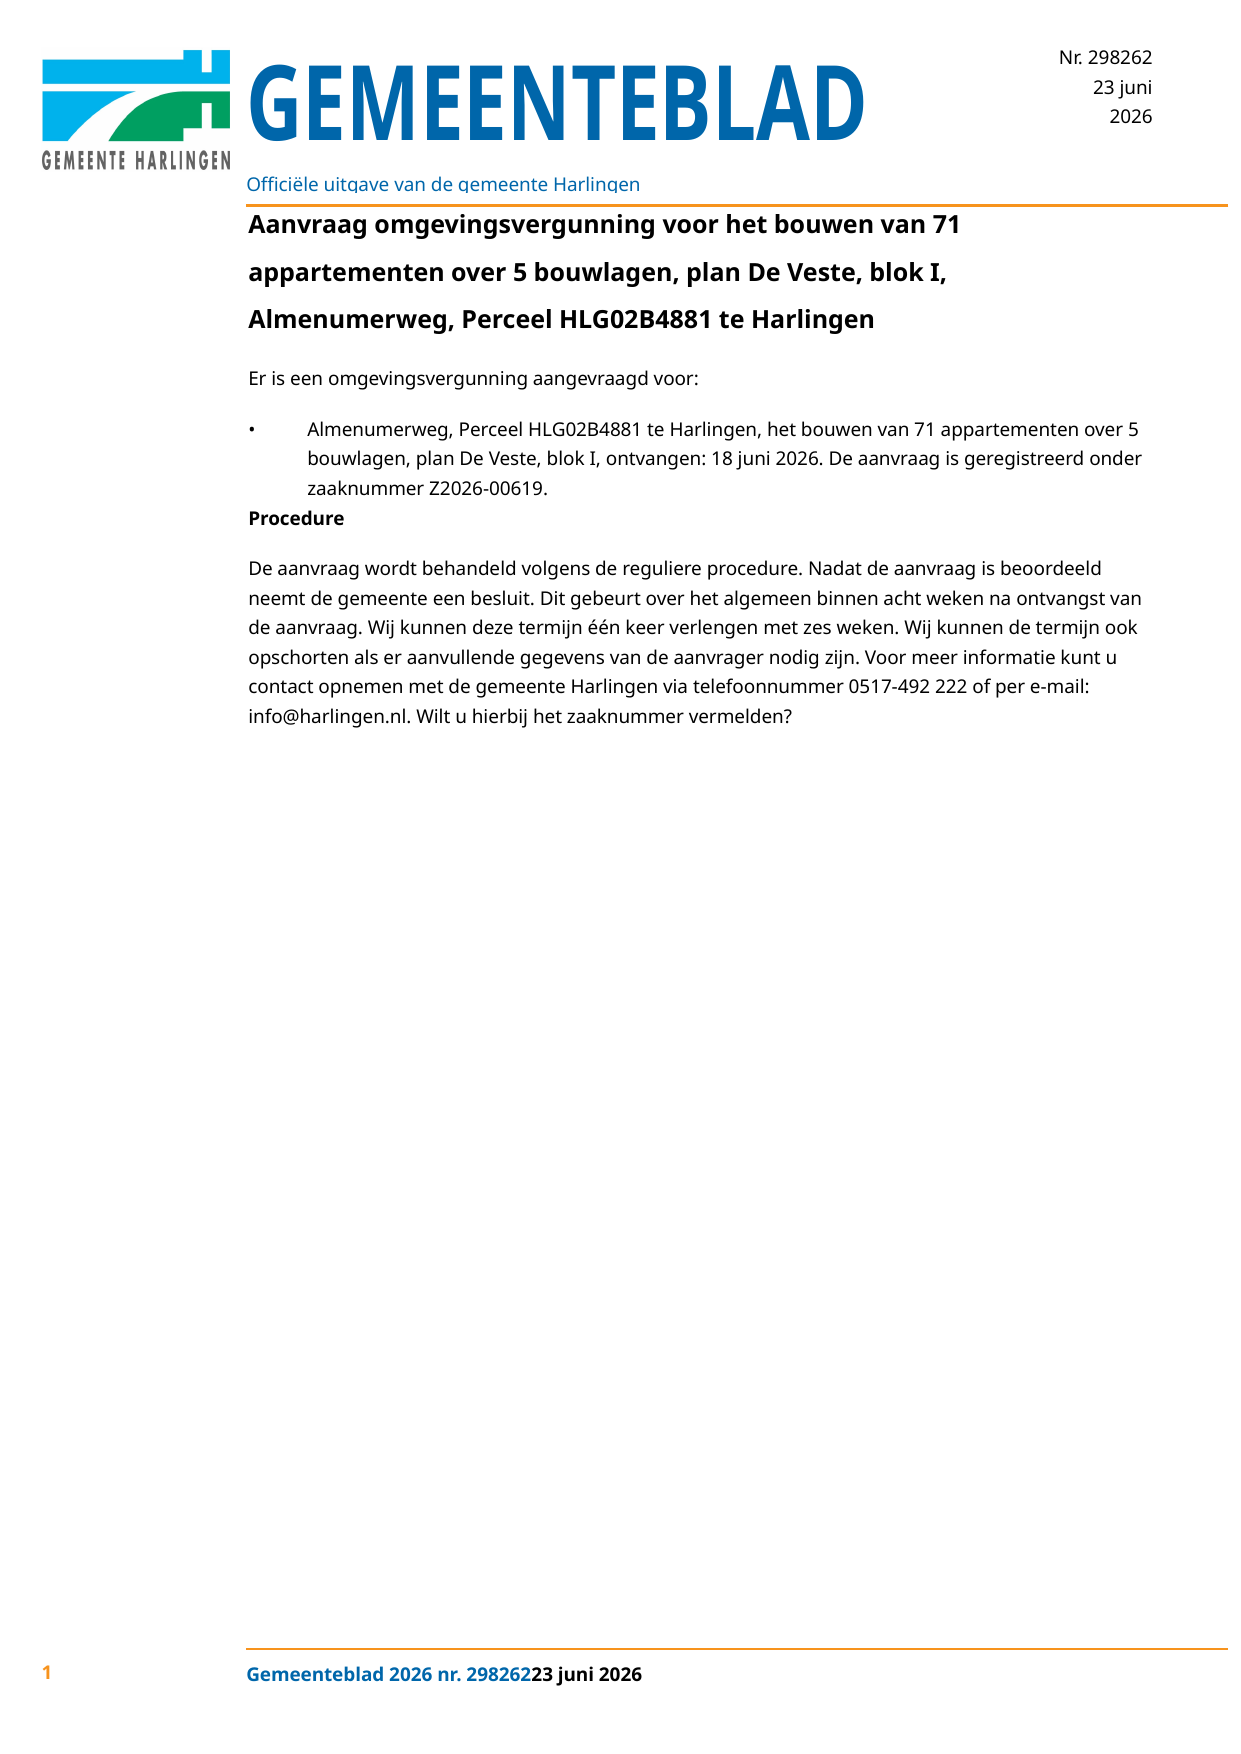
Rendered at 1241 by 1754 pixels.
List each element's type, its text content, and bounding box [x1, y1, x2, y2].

text Procedure [248, 505, 1152, 530]
text Er is een omgevingsvergunning aangevraagd voor: [248, 366, 1152, 391]
text Aanvraag omgevingsvergunning voor het bouwen van 71 appartementen over 5 bouwlagen, plan De Veste, blok I, Almenumerweg, Perceel HLG02B4881 te Harlingen [248, 207, 1152, 336]
list Almenumerweg, Perceel HLG02B4881 te Harlingen, het bouwen van 71 appartementen over 5 bouwlagen, plan De Veste, blok I, ontvangen: 18 juni 2026. De aanvraag is geregistreerd onder zaaknummer Z2026-00619. [248, 416, 1152, 501]
text De aanvraag wordt behandeld volgens de reguliere procedure. Nadat de aanvraag is beoordeeld neemt de gemeente een besluit. Dit gebeurt over het algemeen binnen acht weken na ontvangst van de aanvraag. Wij kunnen deze termijn één keer verlengen met zes weken. Wij kunnen de termijn ook opschorten als er aanvullende gegevens van de aanvrager nodig zijn. Voor meer informatie kunt u contact opnemen met de gemeente Harlingen via telefoonnummer 0517-492 222 of per e-mail: info@harlingen.nl. Wilt u hierbij het zaaknummer vermelden? [248, 555, 1152, 729]
picture [41, 47, 231, 172]
